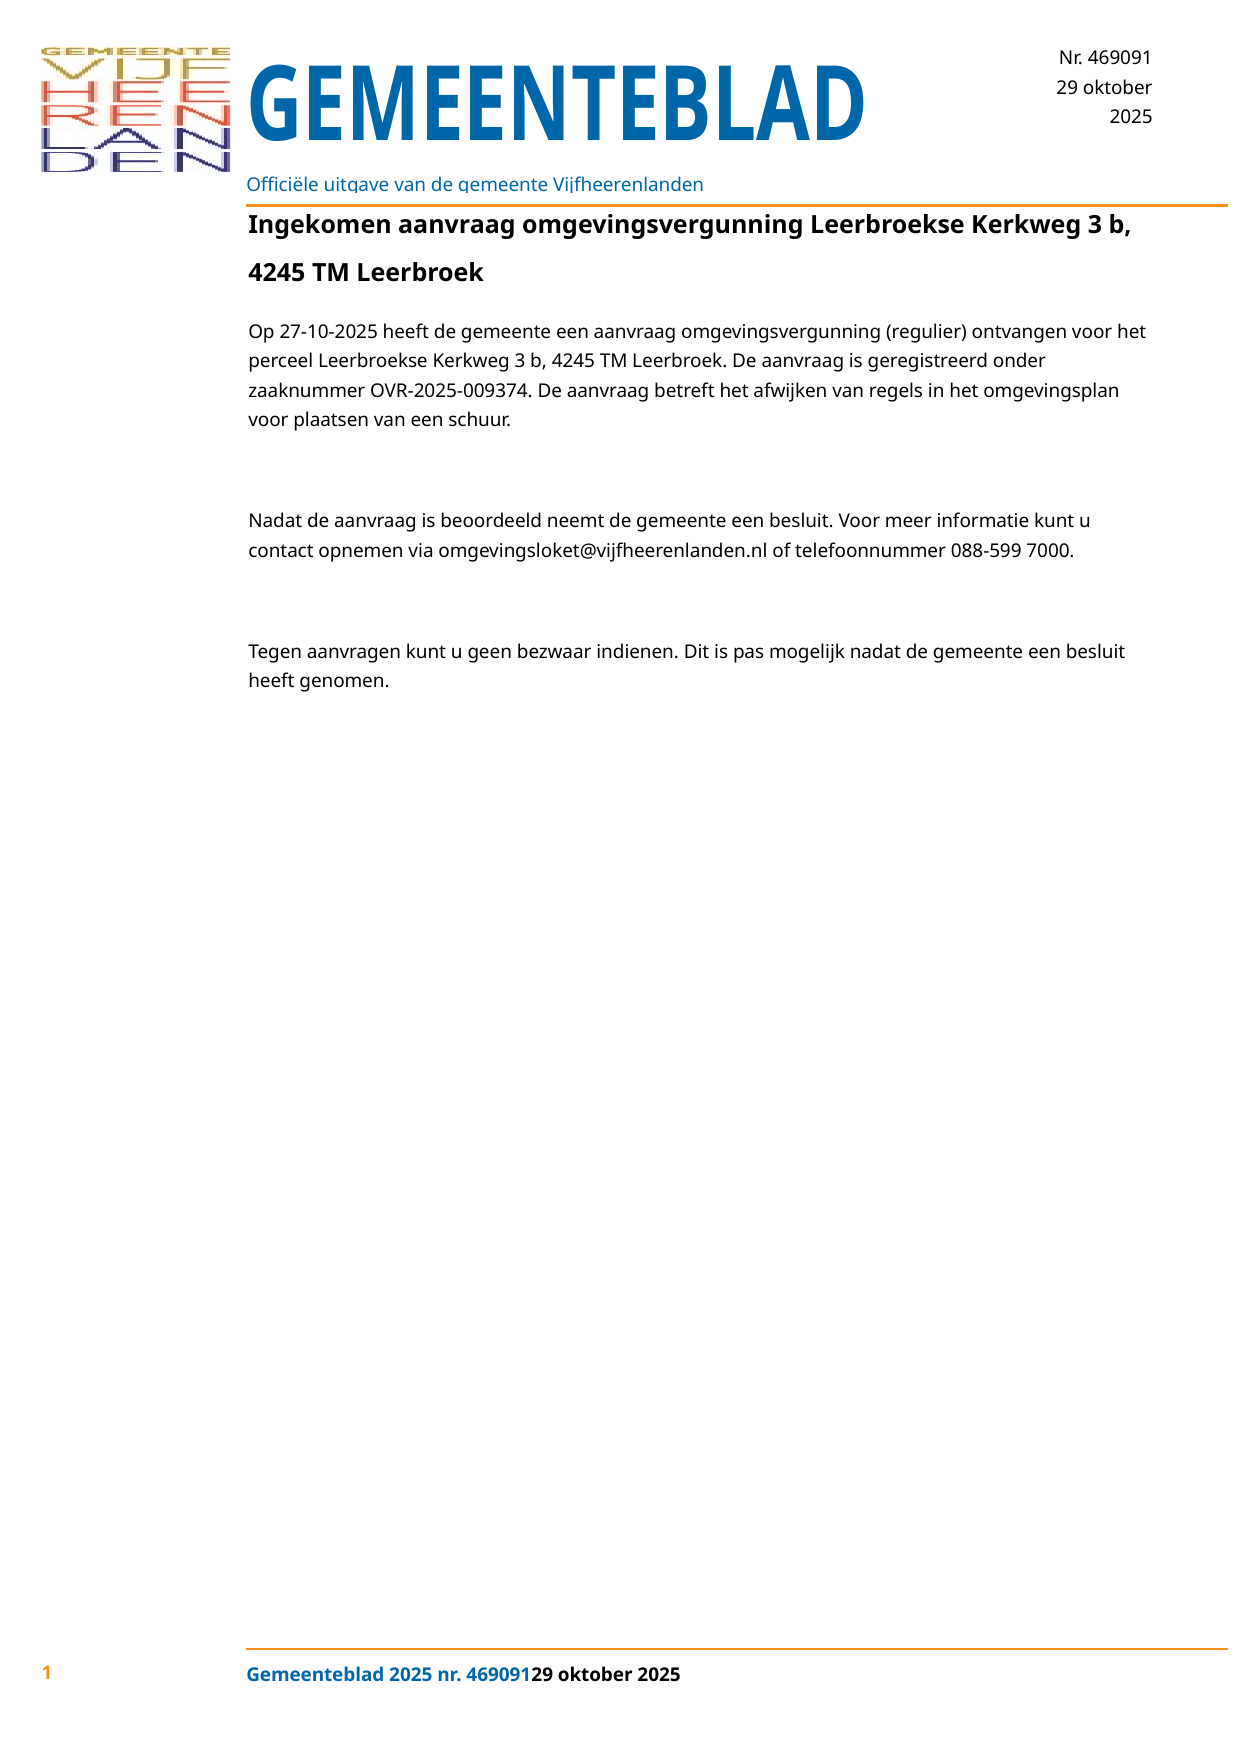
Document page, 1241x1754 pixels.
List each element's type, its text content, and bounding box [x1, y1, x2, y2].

text Tegen aanvragen kunt u geen bezwaar indienen. Dit is pas mogelijk nadat de gemeente een besluit heeft genomen. [248, 638, 1152, 693]
text Op 27-10-2025 heeft de gemeente een aanvraag omgevingsvergunning (regulier) ontvangen voor het perceel Leerbroekse Kerkweg 3 b, 4245 TM Leerbroek. De aanvraag is geregistreerd onder zaaknummer OVR-2025-009374. De aanvraag betreft het afwijken van regels in het omgevingsplan voor plaatsen van een schuur. [248, 318, 1152, 432]
text Ingekomen aanvraag omgevingsvergunning Leerbroekse Kerkweg 3 b, 4245 TM Leerbroek [248, 207, 1152, 288]
text Nadat de aanvraag is beoordeeld neemt de gemeente een besluit. Voor meer informatie kunt u contact opnemen via omgevingsloket@vijfheerenlanden.nl of telefoonnummer 088-599 7000. [248, 507, 1152, 563]
picture [41, 47, 231, 172]
